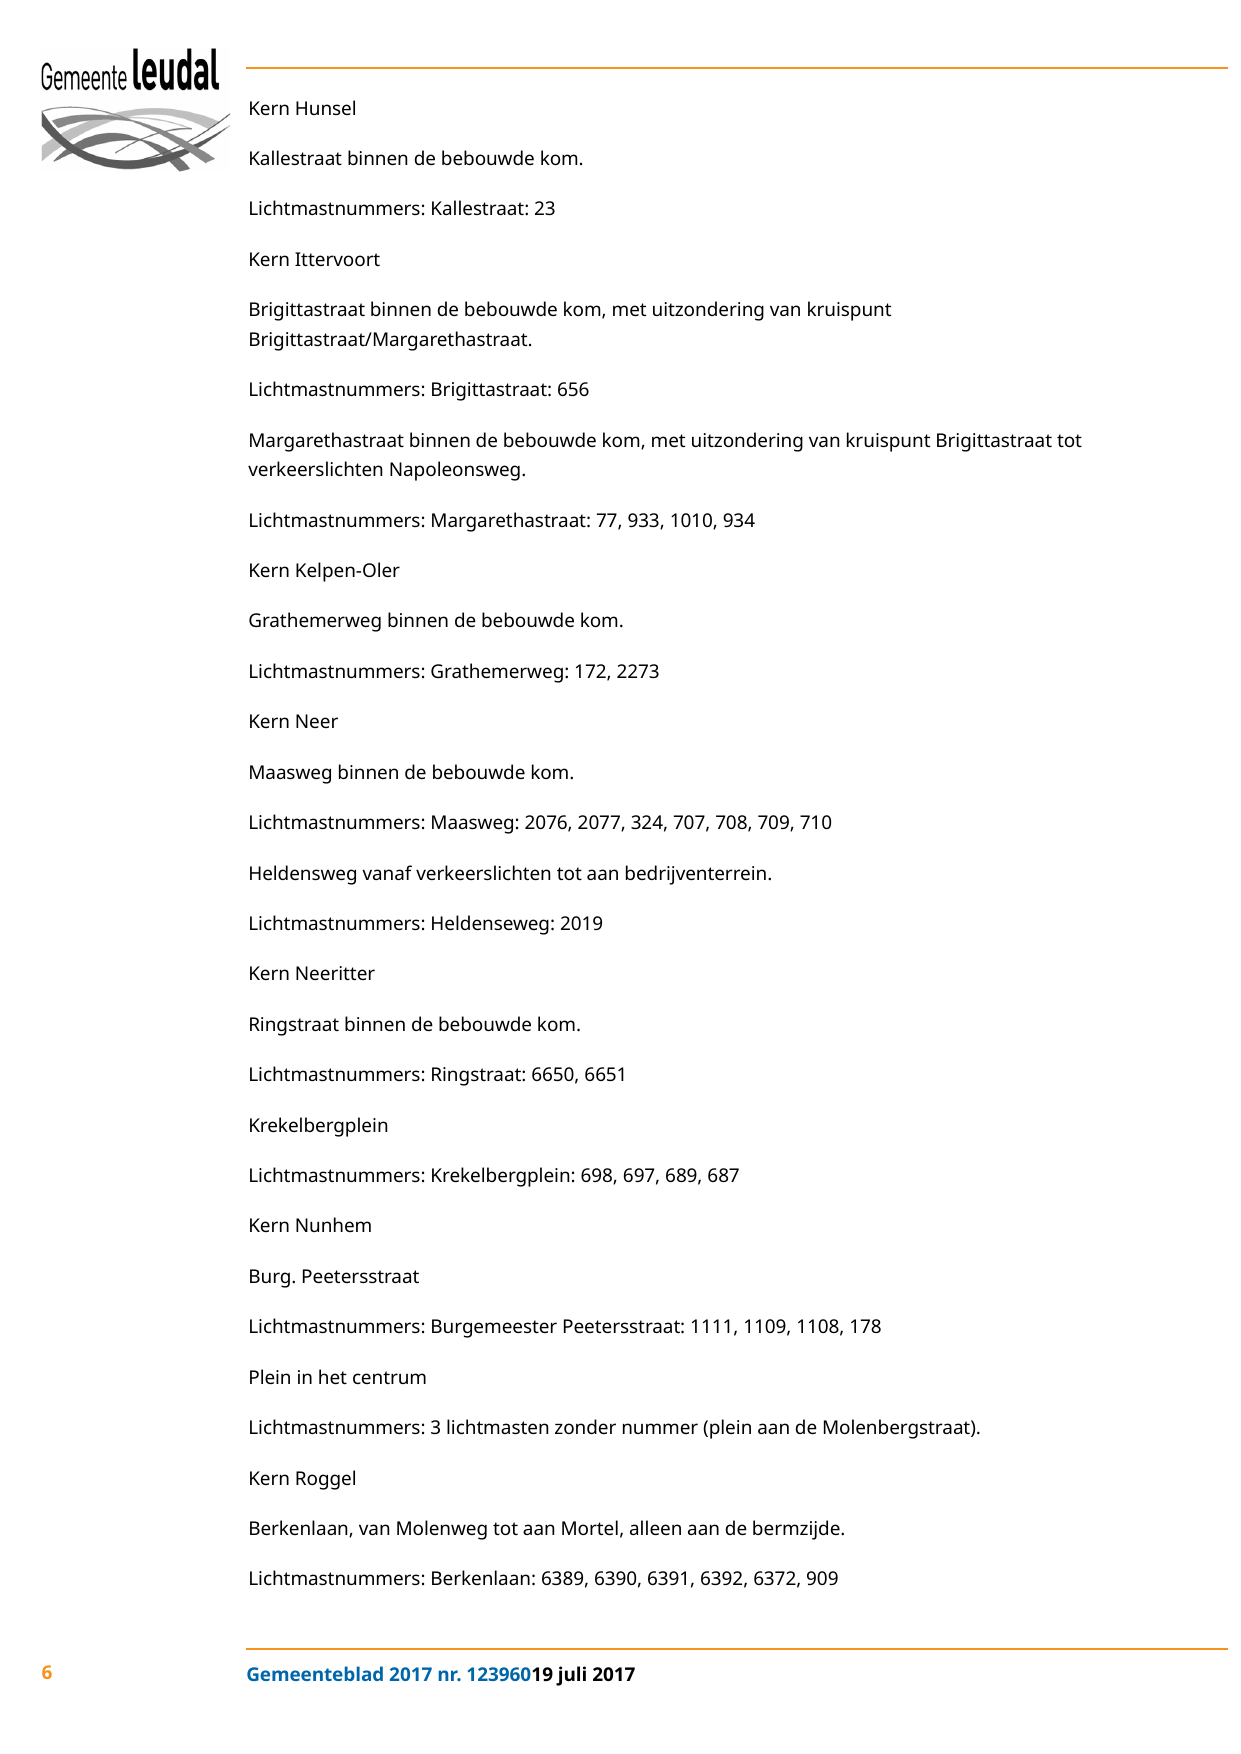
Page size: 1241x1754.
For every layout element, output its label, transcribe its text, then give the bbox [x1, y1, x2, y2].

text Lichtmastnummers: Heldenseweg: 2019 [248, 910, 1152, 936]
text Kern Nunhem [248, 1213, 1152, 1238]
text Lichtmastnummers: 3 lichtmasten zonder nummer (plein aan de Molenbergstraat). [248, 1414, 1152, 1440]
text Plein in het centrum [248, 1364, 1152, 1390]
text Kern Neeritter [248, 961, 1152, 986]
text Berkenlaan, van Molenweg tot aan Mortel, alleen aan de bermzijde. [248, 1515, 1152, 1541]
text Lichtmastnummers: Grathemerweg: 172, 2273 [248, 658, 1152, 684]
text Maasweg binnen de bebouwde kom. [248, 759, 1152, 785]
text Lichtmastnummers: Maasweg: 2076, 2077, 324, 707, 708, 709, 710 [248, 809, 1152, 835]
text Burg. Peetersstraat [248, 1263, 1152, 1289]
text Ringstraat binnen de bebouwde kom. [248, 1011, 1152, 1037]
text Lichtmastnummers: Ringstraat: 6650, 6651 [248, 1061, 1152, 1087]
text Krekelbergplein [248, 1112, 1152, 1138]
text Kallestraat binnen de bebouwde kom. [248, 145, 1152, 171]
text Lichtmastnummers: Margarethastraat: 77, 933, 1010, 934 [248, 507, 1152, 533]
text Heldensweg vanaf verkeerslichten tot aan bedrijventerrein. [248, 860, 1152, 886]
text Lichtmastnummers: Brigittastraat: 656 [248, 376, 1152, 402]
text Lichtmastnummers: Krekelbergplein: 698, 697, 689, 687 [248, 1162, 1152, 1188]
text Margarethastraat binnen de bebouwde kom, met uitzondering van kruispunt Brigittastraat tot verkeerslichten Napoleonsweg. [248, 427, 1152, 482]
text Kern Roggel [248, 1465, 1152, 1491]
text Lichtmastnummers: Kallestraat: 23 [248, 196, 1152, 221]
picture [41, 47, 231, 172]
text Lichtmastnummers: Burgemeester Peetersstraat: 1111, 1109, 1108, 178 [248, 1313, 1152, 1339]
text Kern Ittervoort [248, 246, 1152, 272]
text Kern Neer [248, 708, 1152, 734]
text Kern Hunsel [248, 95, 1152, 121]
text Kern Kelpen-Oler [248, 557, 1152, 583]
text Brigittastraat binnen de bebouwde kom, met uitzondering van kruispunt Brigittastraat/Margarethastraat. [248, 296, 1152, 352]
text Lichtmastnummers: Berkenlaan: 6389, 6390, 6391, 6392, 6372, 909 [248, 1566, 1152, 1591]
text Grathemerweg binnen de bebouwde kom. [248, 608, 1152, 633]
